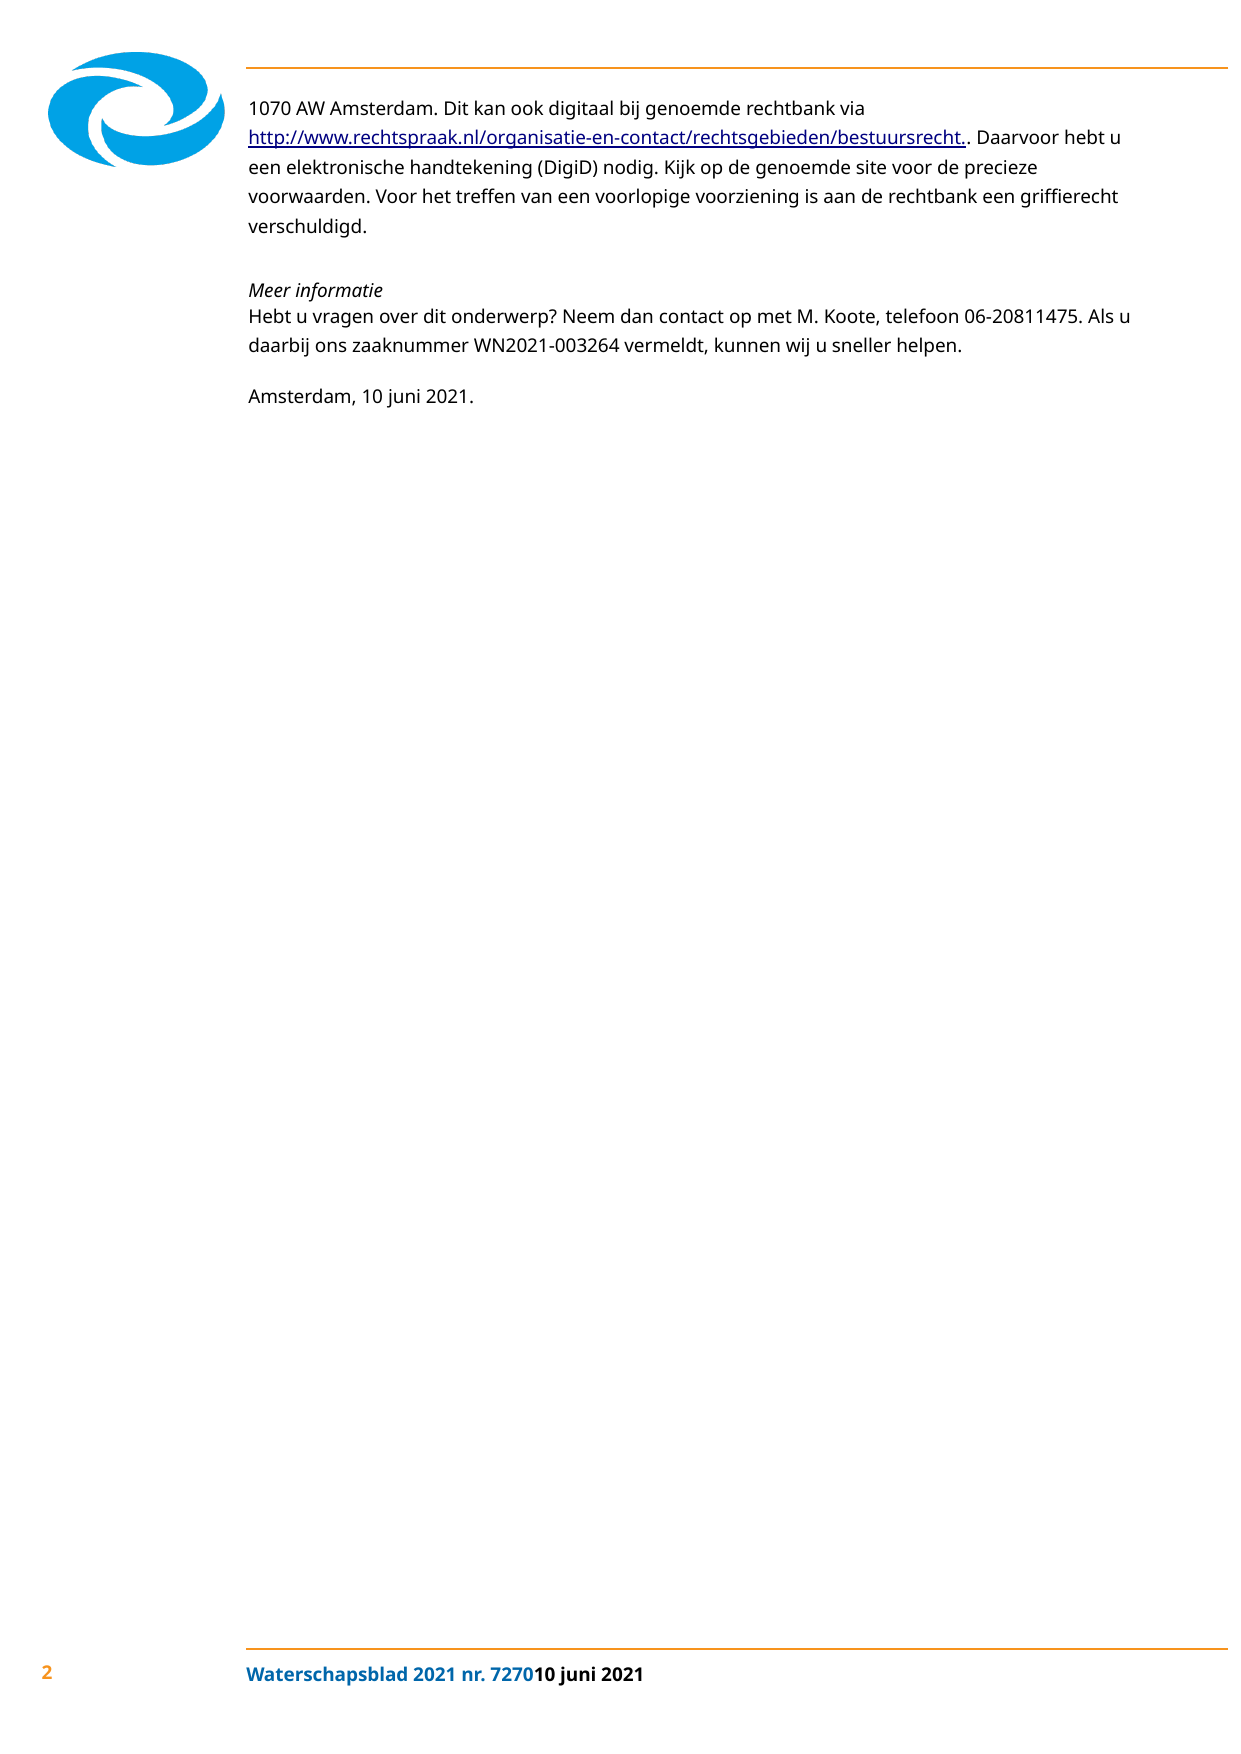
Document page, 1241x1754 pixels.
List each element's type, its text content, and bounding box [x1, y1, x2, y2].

text Meer informatie [248, 277, 1152, 303]
picture [41, 47, 231, 172]
text Amsterdam, 10 juni 2021. [248, 383, 1152, 408]
text Hebt u vragen over dit onderwerp? Neem dan contact op met M. Koote, telefoon 06-20811475. Als u daarbij ons zaaknummer WN2021-003264 vermeldt, kunnen wij u sneller helpen. [248, 303, 1152, 358]
text 1070 AW Amsterdam. Dit kan ook digitaal bij genoemde rechtbank via http://www.rechtspraak.nl/organisatie-en-contact/rechtsgebieden/bestuursrecht.. Daarvoor hebt u een elektronische handtekening (DigiD) nodig. Kijk op de genoemde site voor de precieze voorwaarden. Voor het treffen van een voorlopige voorziening is aan de rechtbank een griffierecht verschuldigd. [248, 95, 1152, 239]
